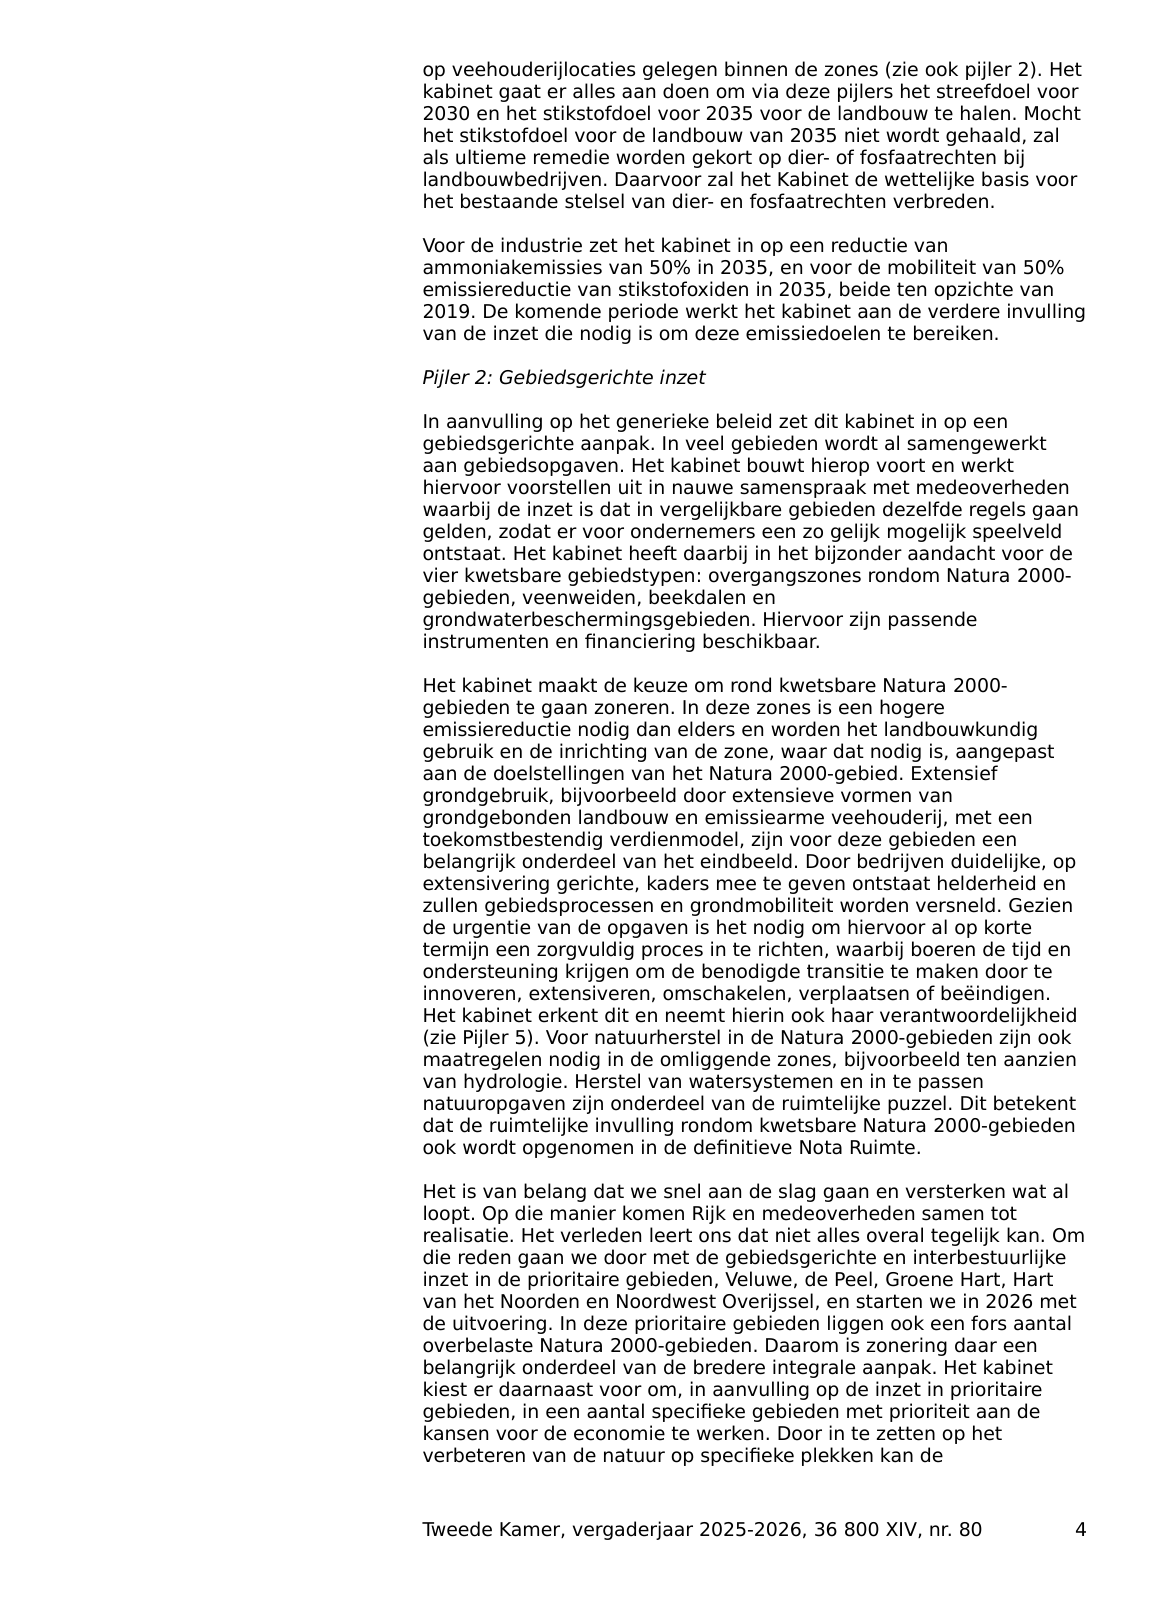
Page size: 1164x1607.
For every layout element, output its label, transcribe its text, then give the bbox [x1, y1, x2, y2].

text In aanvulling op het generieke beleid zet dit kabinet in op een gebiedsgerichte aanpak. In veel gebieden wordt al samengewerkt aan gebiedsopgaven. Het kabinet bouwt hierop voort en werkt hiervoor voorstellen uit in nauwe samenspraak met medeoverheden waarbij de inzet is dat in vergelijkbare gebieden dezelfde regels gaan gelden, zodat er voor ondernemers een zo gelijk mogelijk speelveld ontstaat. Het kabinet heeft daarbij in het bijzonder aandacht voor de vier kwetsbare gebiedstypen: overgangszones rondom Natura 2000-gebieden, veenweiden, beekdalen en grondwaterbeschermingsgebieden. Hiervoor zijn passende instrumenten en financiering beschikbaar. [422, 411, 1087, 653]
text op veehouderijlocaties gelegen binnen de zones (zie ook pijler 2). Het kabinet gaat er alles aan doen om via deze pijlers het streefdoel voor 2030 en het stikstofdoel voor 2035 voor de landbouw te halen. Mocht het stikstofdoel voor de landbouw van 2035 niet wordt gehaald, zal als ultieme remedie worden gekort op dier- of fosfaatrechten bij landbouwbedrijven. Daarvoor zal het Kabinet de wettelijke basis voor het bestaande stelsel van dier- en fosfaatrechten verbreden. [422, 59, 1087, 213]
text Het is van belang dat we snel aan de slag gaan en versterken wat al loopt. Op die manier komen Rijk en medeoverheden samen tot realisatie. Het verleden leert ons dat niet alles overal tegelijk kan. Om die reden gaan we door met de gebiedsgerichte en interbestuurlijke inzet in de prioritaire gebieden, Veluwe, de Peel, Groene Hart, Hart van het Noorden en Noordwest Overijssel, en starten we in 2026 met de uitvoering. In deze prioritaire gebieden liggen ook een fors aantal overbelaste Natura 2000-gebieden. Daarom is zonering daar een belangrijk onderdeel van de bredere integrale aanpak. Het kabinet kiest er daarnaast voor om, in aanvulling op de inzet in prioritaire gebieden, in een aantal specifieke gebieden met prioriteit aan de kansen voor de economie te werken. Door in te zetten op het verbeteren van de natuur op specifieke plekken kan de [422, 1181, 1087, 1467]
subtitle Pijler 2: Gebiedsgerichte inzet [422, 367, 1087, 389]
text Het kabinet maakt de keuze om rond kwetsbare Natura 2000-gebieden te gaan zoneren. In deze zones is een hogere emissiereductie nodig dan elders en worden het landbouwkundig gebruik en de inrichting van de zone, waar dat nodig is, aangepast aan de doelstellingen van het Natura 2000-gebied. Extensief grondgebruik, bijvoorbeeld door extensieve vormen van grondgebonden landbouw en emissiearme veehouderij, met een toekomstbestendig verdienmodel, zijn voor deze gebieden een belangrijk onderdeel van het eindbeeld. Door bedrijven duidelijke, op extensivering gerichte, kaders mee te geven ontstaat helderheid en zullen gebiedsprocessen en grondmobiliteit worden versneld. Gezien de urgentie van de opgaven is het nodig om hiervoor al op korte termijn een zorgvuldig proces in te richten, waarbij boeren de tijd en ondersteuning krijgen om de benodigde transitie te maken door te innoveren, extensiveren, omschakelen, verplaatsen of beëindigen. Het kabinet erkent dit en neemt hierin ook haar verantwoordelijkheid (zie Pijler 5). Voor natuurherstel in de Natura 2000-gebieden zijn ook maatregelen nodig in de omliggende zones, bijvoorbeeld ten aanzien van hydrologie. Herstel van watersystemen en in te passen natuuropgaven zijn onderdeel van de ruimtelijke puzzel. Dit betekent dat de ruimtelijke invulling rondom kwetsbare Natura 2000-gebieden ook wordt opgenomen in de definitieve Nota Ruimte. [422, 675, 1087, 1159]
text Voor de industrie zet het kabinet in op een reductie van ammoniakemissies van 50% in 2035, en voor de mobiliteit van 50% emissiereductie van stikstofoxiden in 2035, beide ten opzichte van 2019. De komende periode werkt het kabinet aan de verdere invulling van de inzet die nodig is om deze emissiedoelen te bereiken. [422, 235, 1087, 345]
